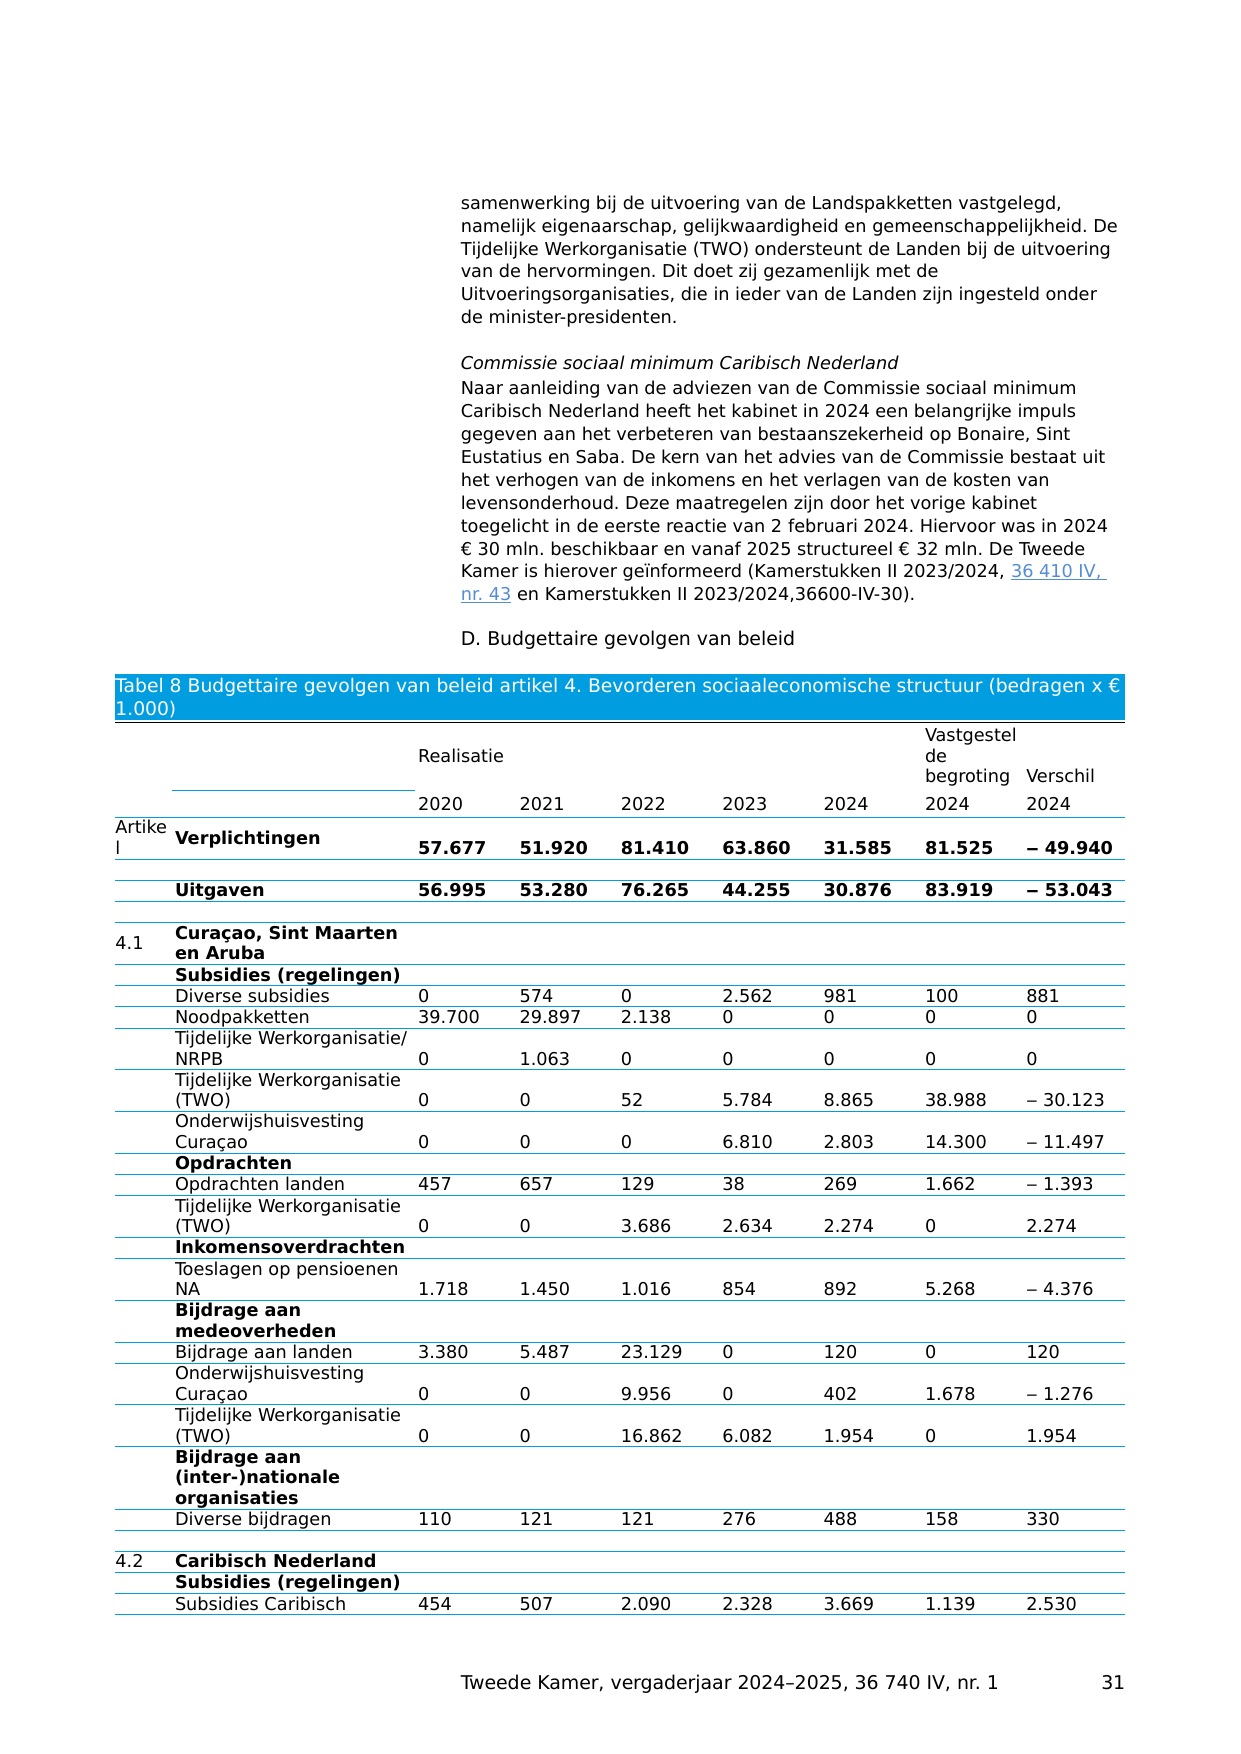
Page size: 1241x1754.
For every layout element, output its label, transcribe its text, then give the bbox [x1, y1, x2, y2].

table_cell 2022 [618, 790, 719, 817]
table_cell [618, 860, 719, 880]
table_cell [820, 1447, 922, 1508]
table_cell 2021 [516, 790, 618, 817]
table_cell 3.669 [820, 1594, 922, 1614]
table_cell 0 [922, 1029, 1023, 1069]
table_cell Noodpakketten [172, 1007, 415, 1027]
table_cell 0 [719, 1343, 820, 1363]
table_cell Subsidies (regelingen) [172, 1573, 415, 1593]
table_cell 2.090 [618, 1594, 719, 1614]
table_cell [1023, 923, 1125, 964]
table_cell [1023, 902, 1125, 922]
table_cell 1.662 [922, 1175, 1023, 1195]
table_cell [820, 860, 922, 880]
table_cell [618, 1301, 719, 1341]
table_cell [172, 860, 415, 880]
table_cell Curaçao, Sint Maarten en Aruba [172, 923, 415, 964]
table_cell 0 [820, 1029, 922, 1069]
table_cell [1023, 1301, 1125, 1341]
table_cell 31.585 [820, 818, 922, 859]
table_cell [820, 1573, 922, 1593]
table_cell Verschil [1023, 723, 1125, 790]
table_cell 0 [618, 1112, 719, 1153]
table_cell 23.129 [618, 1343, 719, 1363]
table_cell [719, 1573, 820, 1593]
table_cell 52 [618, 1070, 719, 1111]
table_cell 100 [922, 986, 1023, 1006]
table_cell Opdrachten landen [172, 1175, 415, 1195]
table_cell 110 [415, 1510, 516, 1530]
table_cell [415, 860, 516, 880]
table_cell [115, 1301, 172, 1341]
table_cell [115, 1594, 172, 1614]
table_cell [922, 1573, 1023, 1593]
table_cell [415, 1154, 516, 1174]
table_cell [820, 923, 922, 964]
table_cell [618, 1154, 719, 1174]
table_cell ‒ 53.043 [1023, 881, 1125, 901]
table_cell [115, 1154, 172, 1174]
table_cell 1.954 [820, 1405, 922, 1446]
table_cell [115, 965, 172, 985]
table_cell 269 [820, 1175, 922, 1195]
table_cell [1023, 1573, 1125, 1593]
table_cell [922, 1301, 1023, 1341]
table_cell Diverse subsidies [172, 986, 415, 1006]
table_cell 0 [922, 1196, 1023, 1237]
table_cell [719, 965, 820, 985]
table_cell 120 [820, 1343, 922, 1363]
table_cell Vastgestelde begroting [922, 723, 1023, 790]
table_cell [516, 1238, 618, 1258]
table_cell [922, 1154, 1023, 1174]
table_cell [415, 1573, 516, 1593]
table_cell 57.677 [415, 818, 516, 859]
table_cell 981 [820, 986, 922, 1006]
table_cell ‒ 4.376 [1023, 1259, 1125, 1300]
table_cell 330 [1023, 1510, 1125, 1530]
table_cell 9.956 [618, 1364, 719, 1404]
table_cell [516, 902, 618, 922]
table_cell [115, 1259, 172, 1300]
table_cell [820, 1301, 922, 1341]
table_cell Uitgaven [172, 881, 415, 901]
table_cell [115, 1405, 172, 1446]
table_cell [719, 1301, 820, 1341]
table_cell [115, 723, 172, 790]
table_cell 0 [719, 1007, 820, 1027]
table_cell 158 [922, 1510, 1023, 1530]
table_cell 4.1 [115, 923, 172, 964]
table_cell 5.487 [516, 1343, 618, 1363]
table_cell 6.810 [719, 1112, 820, 1153]
table_cell [618, 1552, 719, 1572]
table_cell 0 [618, 1029, 719, 1069]
table_cell [719, 1531, 820, 1551]
table_cell [820, 1552, 922, 1572]
table_cell 81.410 [618, 818, 719, 859]
table_cell [618, 1238, 719, 1258]
table_cell [415, 1552, 516, 1572]
table_cell [719, 1238, 820, 1258]
table_cell [922, 923, 1023, 964]
table_cell 3.380 [415, 1343, 516, 1363]
table_cell 0 [516, 1070, 618, 1111]
table_cell [618, 1447, 719, 1508]
table_cell 3.686 [618, 1196, 719, 1237]
table_cell 1.139 [922, 1594, 1023, 1614]
table_cell 29.897 [516, 1007, 618, 1027]
table_cell [115, 1573, 172, 1593]
table_cell Bijdrage aan landen [172, 1343, 415, 1363]
table_cell 120 [1023, 1343, 1125, 1363]
table_cell [516, 1531, 618, 1551]
table_cell [719, 902, 820, 922]
table_cell ‒ 1.393 [1023, 1175, 1125, 1195]
table_cell 0 [516, 1112, 618, 1153]
table_cell 854 [719, 1259, 820, 1300]
table_cell [618, 923, 719, 964]
table_cell 0 [415, 1029, 516, 1069]
table_cell Tijdelijke Werkorganisatie (TWO) [172, 1405, 415, 1446]
table_cell 0 [516, 1405, 618, 1446]
table_cell 2024 [820, 790, 922, 817]
table_cell 56.995 [415, 881, 516, 901]
table_cell 63.860 [719, 818, 820, 859]
table_cell ‒ 11.497 [1023, 1112, 1125, 1153]
table_cell [115, 1238, 172, 1258]
table_cell 0 [719, 1364, 820, 1404]
table_cell 81.525 [922, 818, 1023, 859]
table_cell ‒ 49.940 [1023, 818, 1125, 859]
table_cell ‒ 30.123 [1023, 1070, 1125, 1111]
table_cell Tijdelijke Werkorganisatie/ NRPB [172, 1029, 415, 1069]
table_cell 6.082 [719, 1405, 820, 1446]
table_cell [115, 986, 172, 1006]
table_cell 2.634 [719, 1196, 820, 1237]
table_cell [172, 1531, 415, 1551]
table_cell [820, 1531, 922, 1551]
table_cell 53.280 [516, 881, 618, 901]
table_cell [820, 965, 922, 985]
table_cell [820, 1238, 922, 1258]
table_cell 0 [415, 1112, 516, 1153]
table_cell 657 [516, 1175, 618, 1195]
table_cell [115, 1029, 172, 1069]
table_cell 892 [820, 1259, 922, 1300]
table_cell [516, 1552, 618, 1572]
table_cell 2.562 [719, 986, 820, 1006]
table_cell 2.138 [618, 1007, 719, 1027]
table_cell 881 [1023, 986, 1125, 1006]
table_cell 38.988 [922, 1070, 1023, 1111]
table_cell [172, 902, 415, 922]
table_cell 1.718 [415, 1259, 516, 1300]
table_cell [618, 965, 719, 985]
table_cell [115, 881, 172, 901]
table_cell [115, 1531, 172, 1551]
table_cell 0 [618, 986, 719, 1006]
table_cell [516, 1154, 618, 1174]
table_cell 2023 [719, 790, 820, 817]
table_cell 0 [922, 1007, 1023, 1027]
text Naar aanleiding van de adviezen van de Commissie sociaal minimum Caribisch Nederland heeft het kabinet in 2024 een belangrijke impuls gegeven aan het verbeteren van bestaanszekerheid op Bonaire, Sint Eustatius en Saba. De kern van het advies van de Commissie bestaat uit het verhogen van de inkomens en het verlagen van de kosten van levensonderhoud. Deze maatregelen zijn door het vorige kabinet toegelicht in de eerste reactie van 2 februari 2024. Hiervoor was in 2024 € 30 mln. beschikbaar en vanaf 2025 structureel € 32 mln. De Tweede Kamer is hierover geïnformeerd (Kamerstukken II 2023/2024, 36 410 IV, nr. 43 en Kamerstukken II 2023/2024,36600-IV-30). [461, 376, 1125, 605]
table_cell [115, 1447, 172, 1508]
table_cell 0 [415, 1405, 516, 1446]
table_cell 121 [516, 1510, 618, 1530]
table_cell [1023, 1154, 1125, 1174]
table_cell [115, 1343, 172, 1363]
table_cell Opdrachten [172, 1154, 415, 1174]
table_cell 76.265 [618, 881, 719, 901]
table_cell 121 [618, 1510, 719, 1530]
table_cell 1.678 [922, 1364, 1023, 1404]
table_cell 0 [1023, 1029, 1125, 1069]
table_cell 1.450 [516, 1259, 618, 1300]
table_cell 14.300 [922, 1112, 1023, 1153]
table_cell [820, 902, 922, 922]
table_cell [115, 790, 172, 817]
table_cell 0 [922, 1405, 1023, 1446]
table_cell 0 [516, 1364, 618, 1404]
table_cell Tijdelijke Werkorganisatie (TWO) [172, 1196, 415, 1237]
table_cell [172, 723, 415, 790]
table_cell 2.328 [719, 1594, 820, 1614]
table_cell 83.919 [922, 881, 1023, 901]
table_cell [922, 902, 1023, 922]
table_cell [1023, 860, 1125, 880]
table_cell [516, 1301, 618, 1341]
table_cell [415, 965, 516, 985]
table_cell [1023, 1552, 1125, 1572]
table_cell Toeslagen op pensioenen NA [172, 1259, 415, 1300]
table_cell [922, 965, 1023, 985]
table_cell 5.784 [719, 1070, 820, 1111]
table_cell [415, 1447, 516, 1508]
table_cell 0 [415, 1196, 516, 1237]
table_cell 51.920 [516, 818, 618, 859]
table_cell [922, 1531, 1023, 1551]
table_cell 0 [922, 1343, 1023, 1363]
table_cell [922, 1552, 1023, 1572]
table_cell 4.2 [115, 1552, 172, 1572]
table_cell [415, 1301, 516, 1341]
table_cell 0 [415, 1070, 516, 1111]
table_cell [415, 1238, 516, 1258]
table_cell Onderwijshuisvesting Curaçao [172, 1364, 415, 1404]
table_cell 1.063 [516, 1029, 618, 1069]
table_cell 457 [415, 1175, 516, 1195]
table_cell [172, 791, 415, 817]
table_cell 0 [719, 1029, 820, 1069]
table_cell Verplichtingen [172, 818, 415, 859]
table_cell 2.530 [1023, 1594, 1125, 1614]
table_cell [516, 923, 618, 964]
table_cell 2024 [922, 790, 1023, 817]
table_cell [618, 1573, 719, 1593]
table_cell [115, 1112, 172, 1153]
table_cell Bijdrage aan medeoverheden [172, 1301, 415, 1341]
table_cell ‒ 1.276 [1023, 1364, 1125, 1404]
table_cell [1023, 1531, 1125, 1551]
table_cell 0 [415, 986, 516, 1006]
title D. Budgettaire gevolgen van beleid [461, 628, 1125, 650]
table_cell [1023, 965, 1125, 985]
table_cell [1023, 1238, 1125, 1258]
table_cell [1023, 1447, 1125, 1508]
table_cell [115, 1196, 172, 1237]
table_cell [618, 902, 719, 922]
table_cell [922, 1447, 1023, 1508]
table_cell 38 [719, 1175, 820, 1195]
table_cell 402 [820, 1364, 922, 1404]
table_cell [115, 1175, 172, 1195]
table_cell 488 [820, 1510, 922, 1530]
table_cell Caribisch Nederland [172, 1552, 415, 1572]
table_cell Subsidies (regelingen) [172, 965, 415, 985]
table_cell 2.803 [820, 1112, 922, 1153]
table_cell [719, 860, 820, 880]
table_cell [115, 1364, 172, 1404]
table_cell [719, 1552, 820, 1572]
text Commissie sociaal minimum Caribisch Nederland [461, 351, 1125, 374]
table_cell [719, 923, 820, 964]
table_cell [415, 902, 516, 922]
table_cell 574 [516, 986, 618, 1006]
text samenwerking bĳ de uitvoering van de Landspakketten vastgelegd, namelĳk eigenaarschap, gelĳkwaardigheid en gemeenschappelĳkheid. De Tĳdelĳke Werkorganisatie (TWO) ondersteunt de Landen bĳ de uitvoering van de hervormingen. Dit doet zĳ gezamenlĳk met de Uitvoeringsorganisaties, die in ieder van de Landen zĳn ingesteld onder de minister-presidenten. [461, 191, 1125, 328]
table_cell Bijdrage aan (inter-)nationale organisaties [172, 1447, 415, 1508]
table_cell [516, 1573, 618, 1593]
table_cell Tijdelijke Werkorganisatie (TWO) [172, 1070, 415, 1111]
table_cell [415, 1531, 516, 1551]
table_cell [516, 860, 618, 880]
table_cell [115, 902, 172, 922]
table_cell 454 [415, 1594, 516, 1614]
table_cell [516, 1447, 618, 1508]
table_cell Onderwijshuisvesting Curaçao [172, 1112, 415, 1153]
table_cell [922, 1238, 1023, 1258]
table_cell 129 [618, 1175, 719, 1195]
table_cell 2020 [415, 790, 516, 817]
table_cell 5.268 [922, 1259, 1023, 1300]
table_cell 276 [719, 1510, 820, 1530]
table_cell Inkomensoverdrachten [172, 1238, 415, 1258]
table_cell [719, 1154, 820, 1174]
table_cell [115, 1510, 172, 1530]
table_cell [115, 1070, 172, 1111]
table_cell Realisatie [415, 723, 922, 790]
table_cell [516, 965, 618, 985]
table_cell Artikel [115, 818, 172, 859]
table_cell 16.862 [618, 1405, 719, 1446]
table_cell 1.954 [1023, 1405, 1125, 1446]
table_cell [618, 1531, 719, 1551]
table_cell 39.700 [415, 1007, 516, 1027]
table_cell [820, 1154, 922, 1174]
table_cell 2.274 [820, 1196, 922, 1237]
table_cell 2.274 [1023, 1196, 1125, 1237]
table_cell Diverse bijdragen [172, 1510, 415, 1530]
table_cell 0 [1023, 1007, 1125, 1027]
table_cell [415, 923, 516, 964]
table_cell 44.255 [719, 881, 820, 901]
table_cell 0 [415, 1364, 516, 1404]
table_cell 0 [516, 1196, 618, 1237]
table_cell 30.876 [820, 881, 922, 901]
table_cell 2024 [1023, 790, 1125, 817]
table_cell 1.016 [618, 1259, 719, 1300]
table_cell 507 [516, 1594, 618, 1614]
table_cell [115, 860, 172, 880]
table_cell [115, 1007, 172, 1027]
table_cell [922, 860, 1023, 880]
table_cell Subsidies Caribisch [172, 1594, 415, 1614]
table_cell 0 [820, 1007, 922, 1027]
table_cell [719, 1447, 820, 1508]
table_cell 8.865 [820, 1070, 922, 1111]
